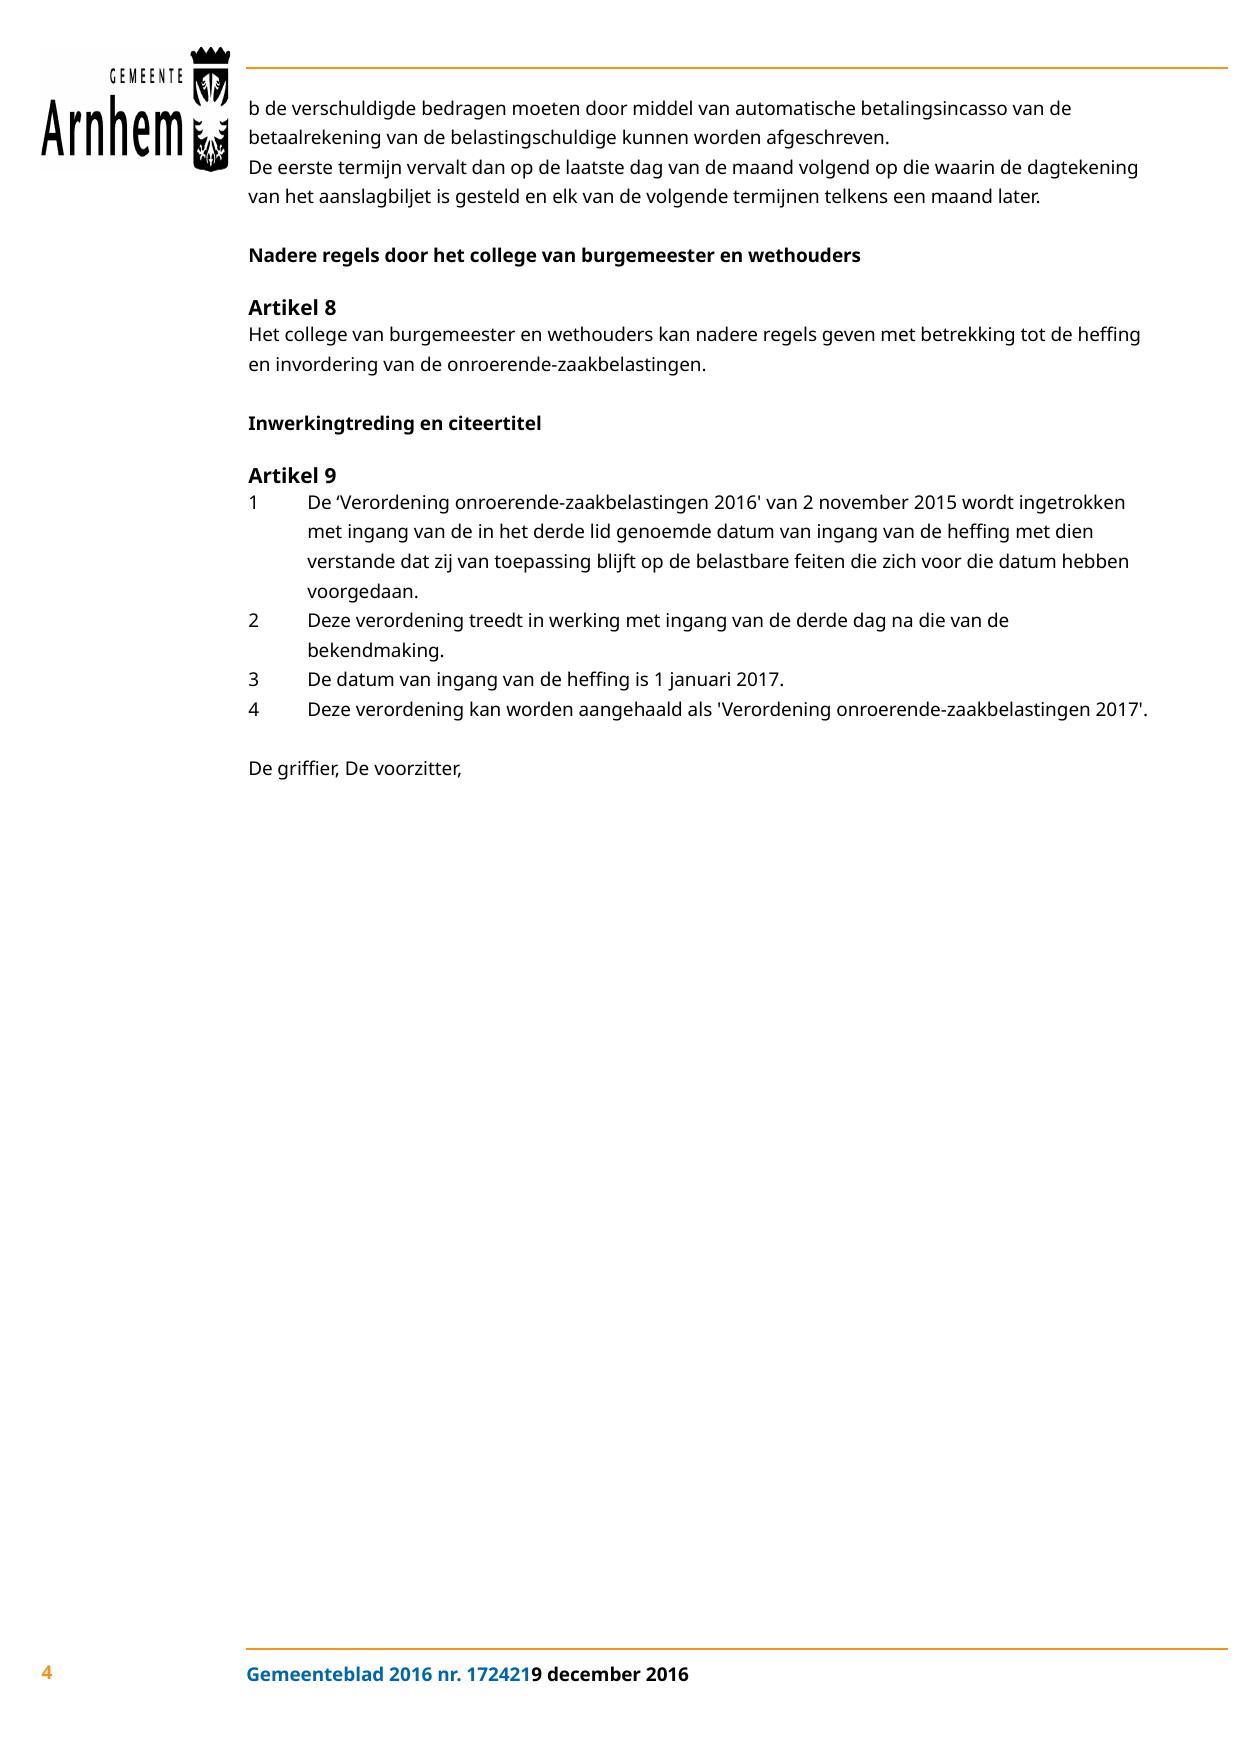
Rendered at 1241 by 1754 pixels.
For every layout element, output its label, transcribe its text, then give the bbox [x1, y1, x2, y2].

text Nadere regels door het college van burgemeester en wethouders [248, 243, 1152, 268]
text Inwerkingtreding en citeertitel [248, 410, 1152, 436]
text De griffier, De voorzitter, [248, 755, 1152, 781]
text Het college van burgemeester en wethouders kan nadere regels geven met betrekking tot de heffing en invordering van de onroerende-zaakbelastingen. [248, 322, 1152, 377]
list De ‘Verordening onroerende-zaakbelastingen 2016' van 2 november 2015 wordt ingetrokken met ingang van de in het derde lid genoemde datum van ingang van de heffing met dien verstande dat zij van toepassing blijft op de belastbare feiten die zich voor die datum hebben voorgedaan. [248, 489, 1152, 604]
text Artikel 9 [248, 461, 1152, 489]
text b de verschuldigde bedragen moeten door middel van automatische betalingsincasso van de betaalrekening van de belastingschuldige kunnen worden afgeschreven. [248, 95, 1152, 150]
list Deze verordening kan worden aangehaald als 'Verordening onroerende-zaakbelastingen 2017'. [248, 696, 1152, 722]
picture [41, 47, 231, 172]
list Deze verordening treedt in werking met ingang van de derde dag na die van de bekendmaking. [248, 607, 1152, 663]
text De eerste termijn vervalt dan op de laatste dag van de maand volgend op die waarin de dagtekening van het aanslagbiljet is gesteld en elk van de volgende termijnen telkens een maand later. [248, 154, 1152, 209]
list De datum van ingang van de heffing is 1 januari 2017. [248, 667, 1152, 692]
text Artikel 8 [248, 293, 1152, 322]
